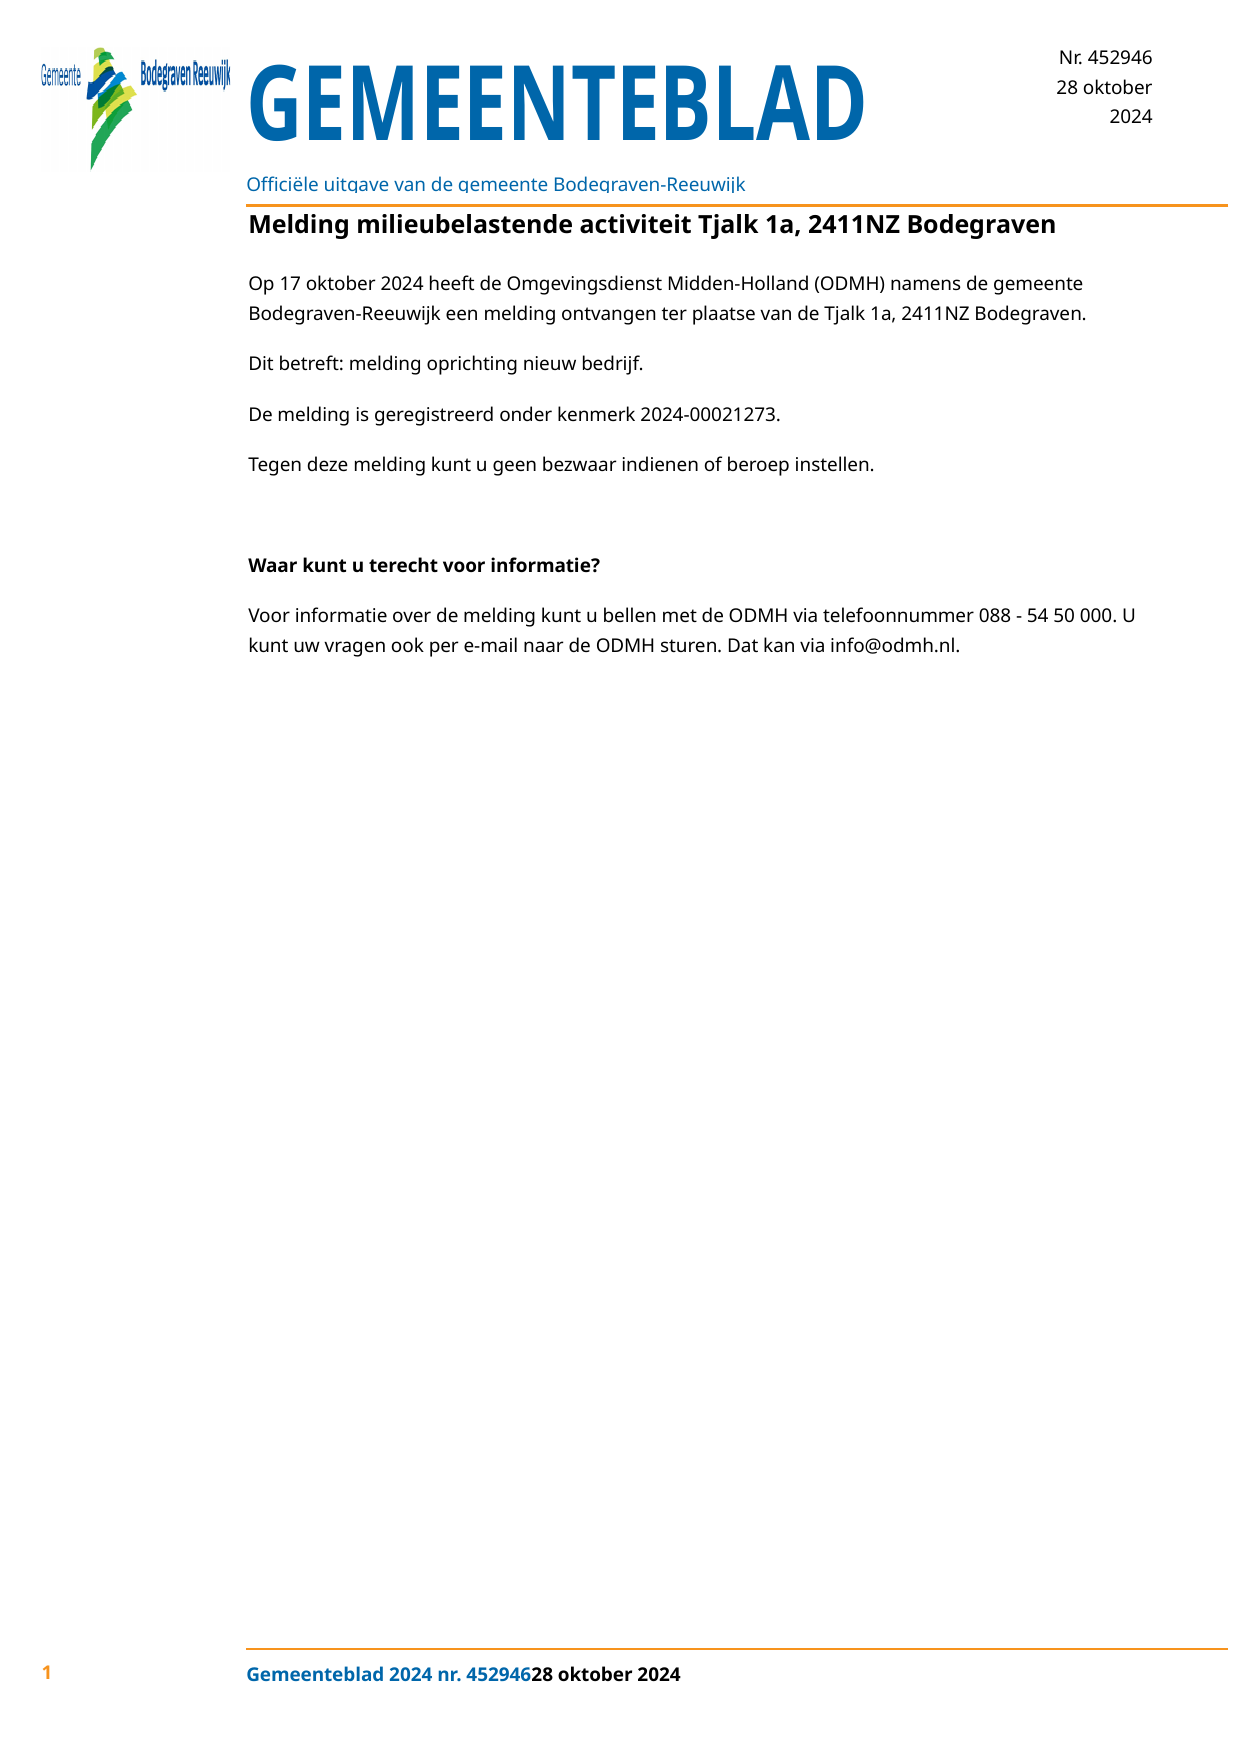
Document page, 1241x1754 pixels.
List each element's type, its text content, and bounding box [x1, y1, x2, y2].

text Voor informatie over de melding kunt u bellen met de ODMH via telefoonnummer 088 - 54 50 000. U kunt uw vragen ook per e-mail naar de ODMH sturen. Dat kan via info@odmh.nl. [248, 602, 1152, 658]
text De melding is geregistreerd onder kenmerk 2024-00021273. [248, 401, 1152, 426]
text Waar kunt u terecht voor informatie? [248, 552, 1152, 578]
text Tegen deze melding kunt u geen bezwaar indienen of beroep instellen. [248, 451, 1152, 477]
picture [41, 47, 231, 172]
text Op 17 oktober 2024 heeft de Omgevingsdienst Midden-Holland (ODMH) namens de gemeente Bodegraven-Reeuwijk een melding ontvangen ter plaatse van de Tjalk 1a, 2411NZ Bodegraven. [248, 270, 1152, 326]
text Dit betreft: melding oprichting nieuw bedrijf. [248, 350, 1152, 376]
text Melding milieubelastende activiteit Tjalk 1a, 2411NZ Bodegraven [248, 207, 1152, 241]
